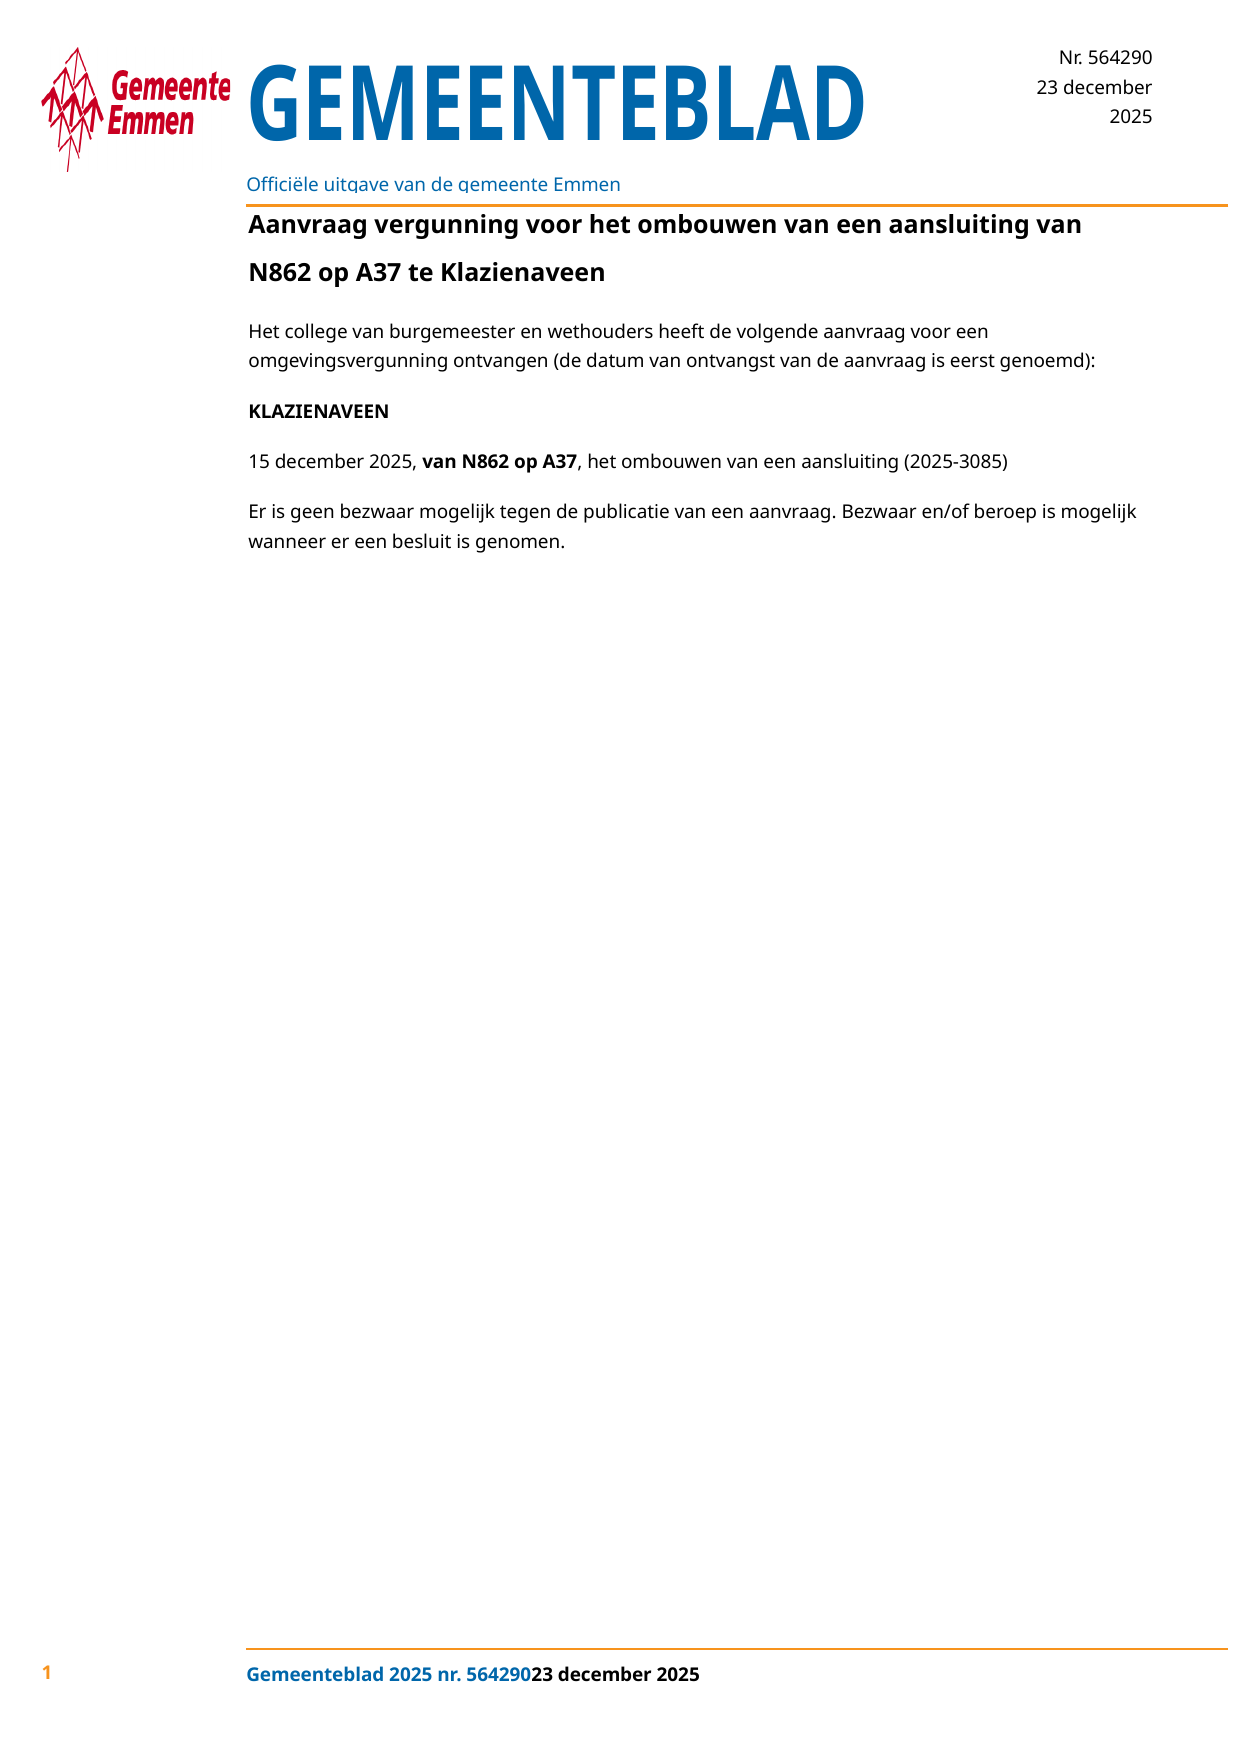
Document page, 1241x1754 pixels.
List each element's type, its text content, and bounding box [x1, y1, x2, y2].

text KLAZIENAVEEN [248, 398, 1152, 424]
text Het college van burgemeester en wethouders heeft de volgende aanvraag voor een omgevingsvergunning ontvangen (de datum van ontvangst van de aanvraag is eerst genoemd): [248, 318, 1152, 373]
picture [41, 47, 231, 172]
text 15 december 2025, van N862 op A37, het ombouwen van een aansluiting (2025-3085) [248, 448, 1152, 474]
text Er is geen bezwaar mogelijk tegen de publicatie van een aanvraag. Bezwaar en/of beroep is mogelijk wanneer er een besluit is genomen. [248, 499, 1152, 554]
text Aanvraag vergunning voor het ombouwen van een aansluiting van N862 op A37 te Klazienaveen [248, 207, 1152, 288]
